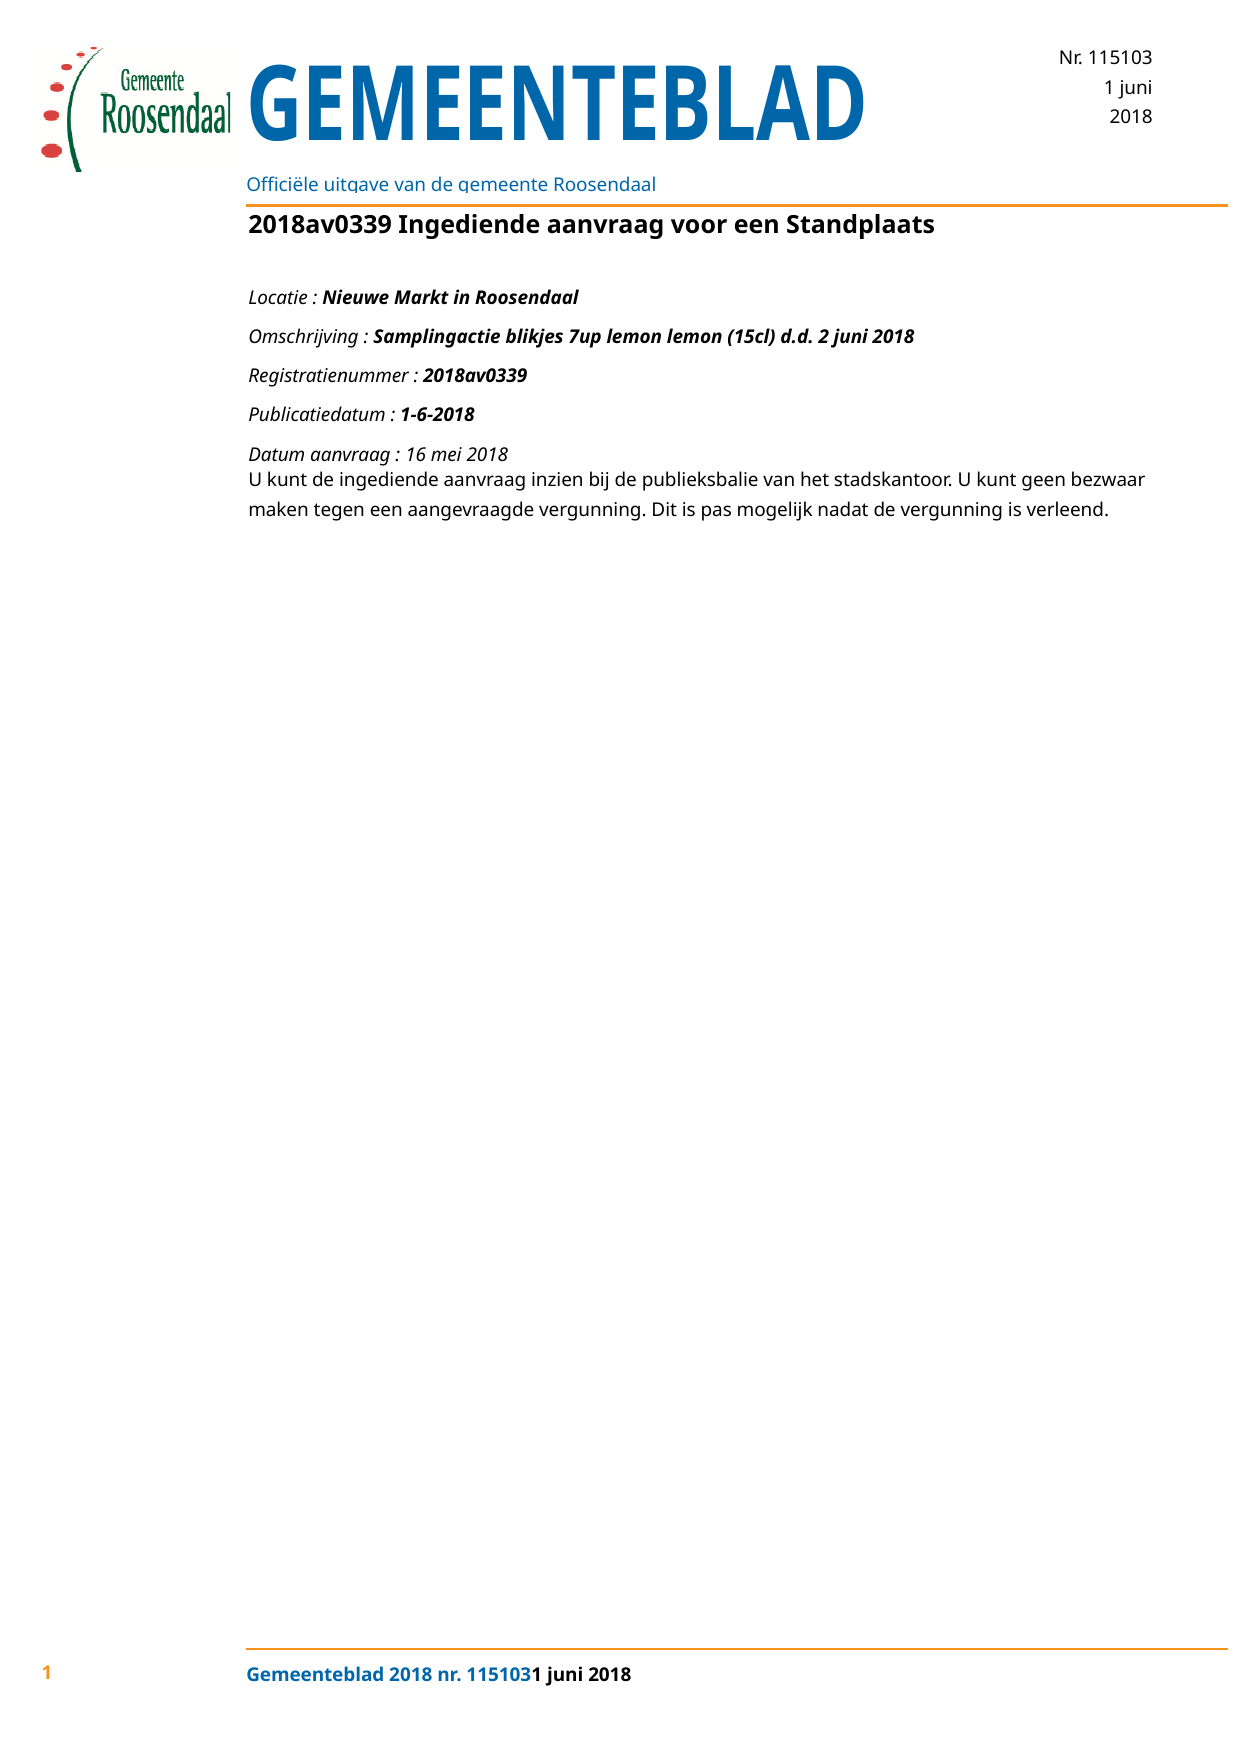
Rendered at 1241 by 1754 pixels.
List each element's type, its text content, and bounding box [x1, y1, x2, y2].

text 2018av0339 Ingediende aanvraag voor een Standplaats [248, 207, 1152, 241]
text Locatie : Nieuwe Markt in Roosendaal [248, 284, 1152, 309]
text Omschrijving : Samplingactie blikjes 7up lemon lemon (15cl) d.d. 2 juni 2018 [248, 323, 1152, 349]
text Datum aanvraag : 16 mei 2018 [248, 441, 1152, 467]
picture [41, 47, 231, 172]
text Publicatiedatum : 1-6-2018 [248, 402, 1152, 427]
text Registratienummer : 2018av0339 [248, 362, 1152, 388]
text U kunt de ingediende aanvraag inzien bij de publieksbalie van het stadskantoor. U kunt geen bezwaar maken tegen een aangevraagde vergunning. Dit is pas mogelijk nadat de vergunning is verleend. [248, 467, 1152, 522]
